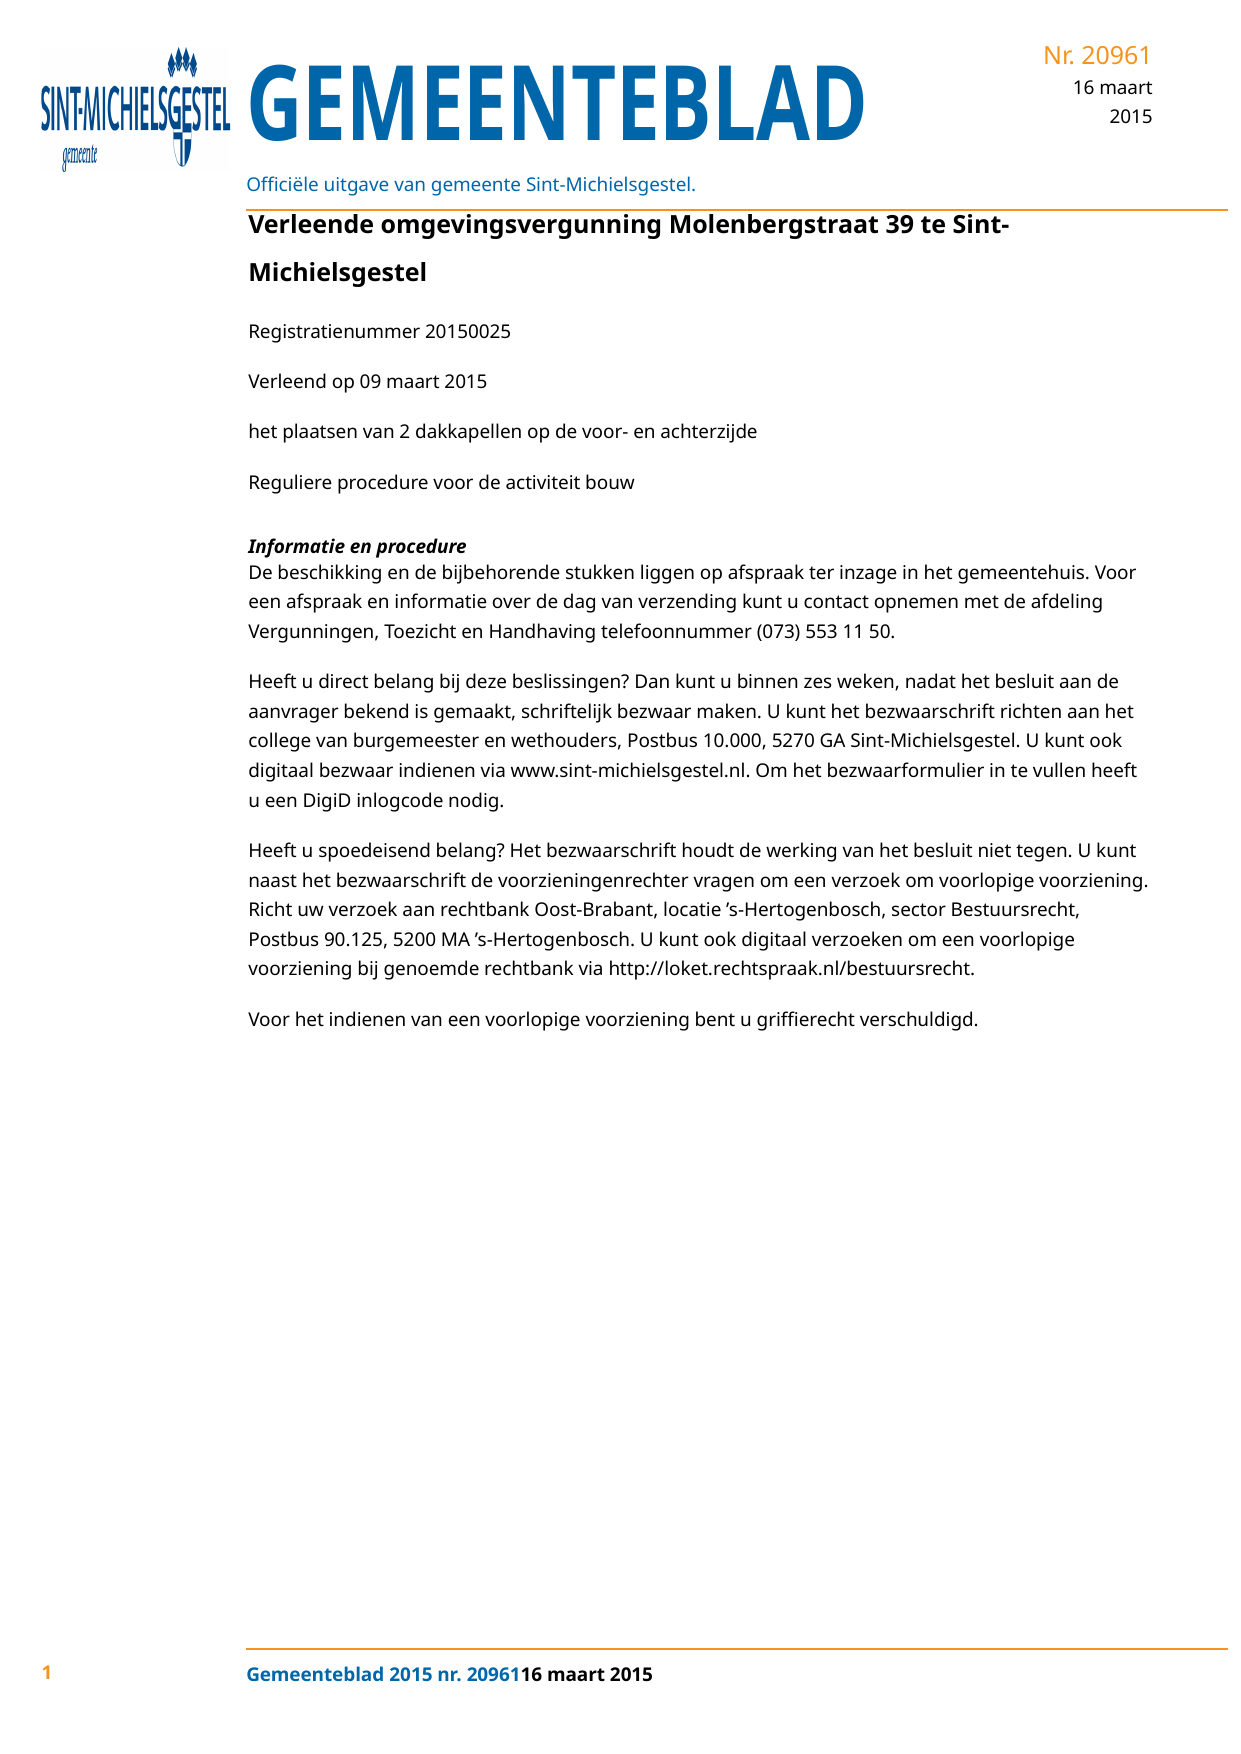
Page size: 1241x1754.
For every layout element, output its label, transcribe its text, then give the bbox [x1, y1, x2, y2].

text Reguliere procedure voor de activiteit bouw [248, 469, 1152, 495]
text De beschikking en de bijbehorende stukken liggen op afspraak ter inzage in het gemeentehuis. Voor een afspraak en informatie over de dag van verzending kunt u contact opnemen met de afdeling Vergunningen, Toezicht en Handhaving telefoonnummer (073) 553 11 50. [248, 559, 1152, 644]
text Registratienummer 20150025 [248, 318, 1152, 344]
text Informatie en procedure [248, 533, 1152, 559]
picture [41, 47, 231, 172]
text Voor het indienen van een voorlopige voorziening bent u griffierecht verschuldigd. [248, 1006, 1152, 1032]
text Verleende omgevingsvergunning Molenbergstraat 39 te Sint-Michielsgestel [248, 211, 1152, 288]
text het plaatsen van 2 dakkapellen op de voor- en achterzijde [248, 419, 1152, 444]
text Heeft u spoedeisend belang? Het bezwaarschrift houdt de werking van het besluit niet tegen. U kunt naast het bezwaarschrift de voorzieningenrechter vragen om een verzoek om voorlopige voorziening. Richt uw verzoek aan rechtbank Oost-Brabant, locatie ’s-Hertogenbosch, sector Bestuursrecht, Postbus 90.125, 5200 MA ’s-Hertogenbosch. U kunt ook digitaal verzoeken om een voorlopige voorziening bij genoemde rechtbank via http://loket.rechtspraak.nl/bestuursrecht. [248, 837, 1152, 981]
text Verleend op 09 maart 2015 [248, 368, 1152, 394]
text Heeft u direct belang bij deze beslissingen? Dan kunt u binnen zes weken, nadat het besluit aan de aanvrager bekend is gemaakt, schriftelijk bezwaar maken. U kunt het bezwaarschrift richten aan het college van burgemeester en wethouders, Postbus 10.000, 5270 GA Sint-Michielsgestel. U kunt ook digitaal bezwaar indienen via www.sint-michielsgestel.nl. Om het bezwaarformulier in te vullen heeft u een DigiD inlogcode nodig. [248, 668, 1152, 812]
